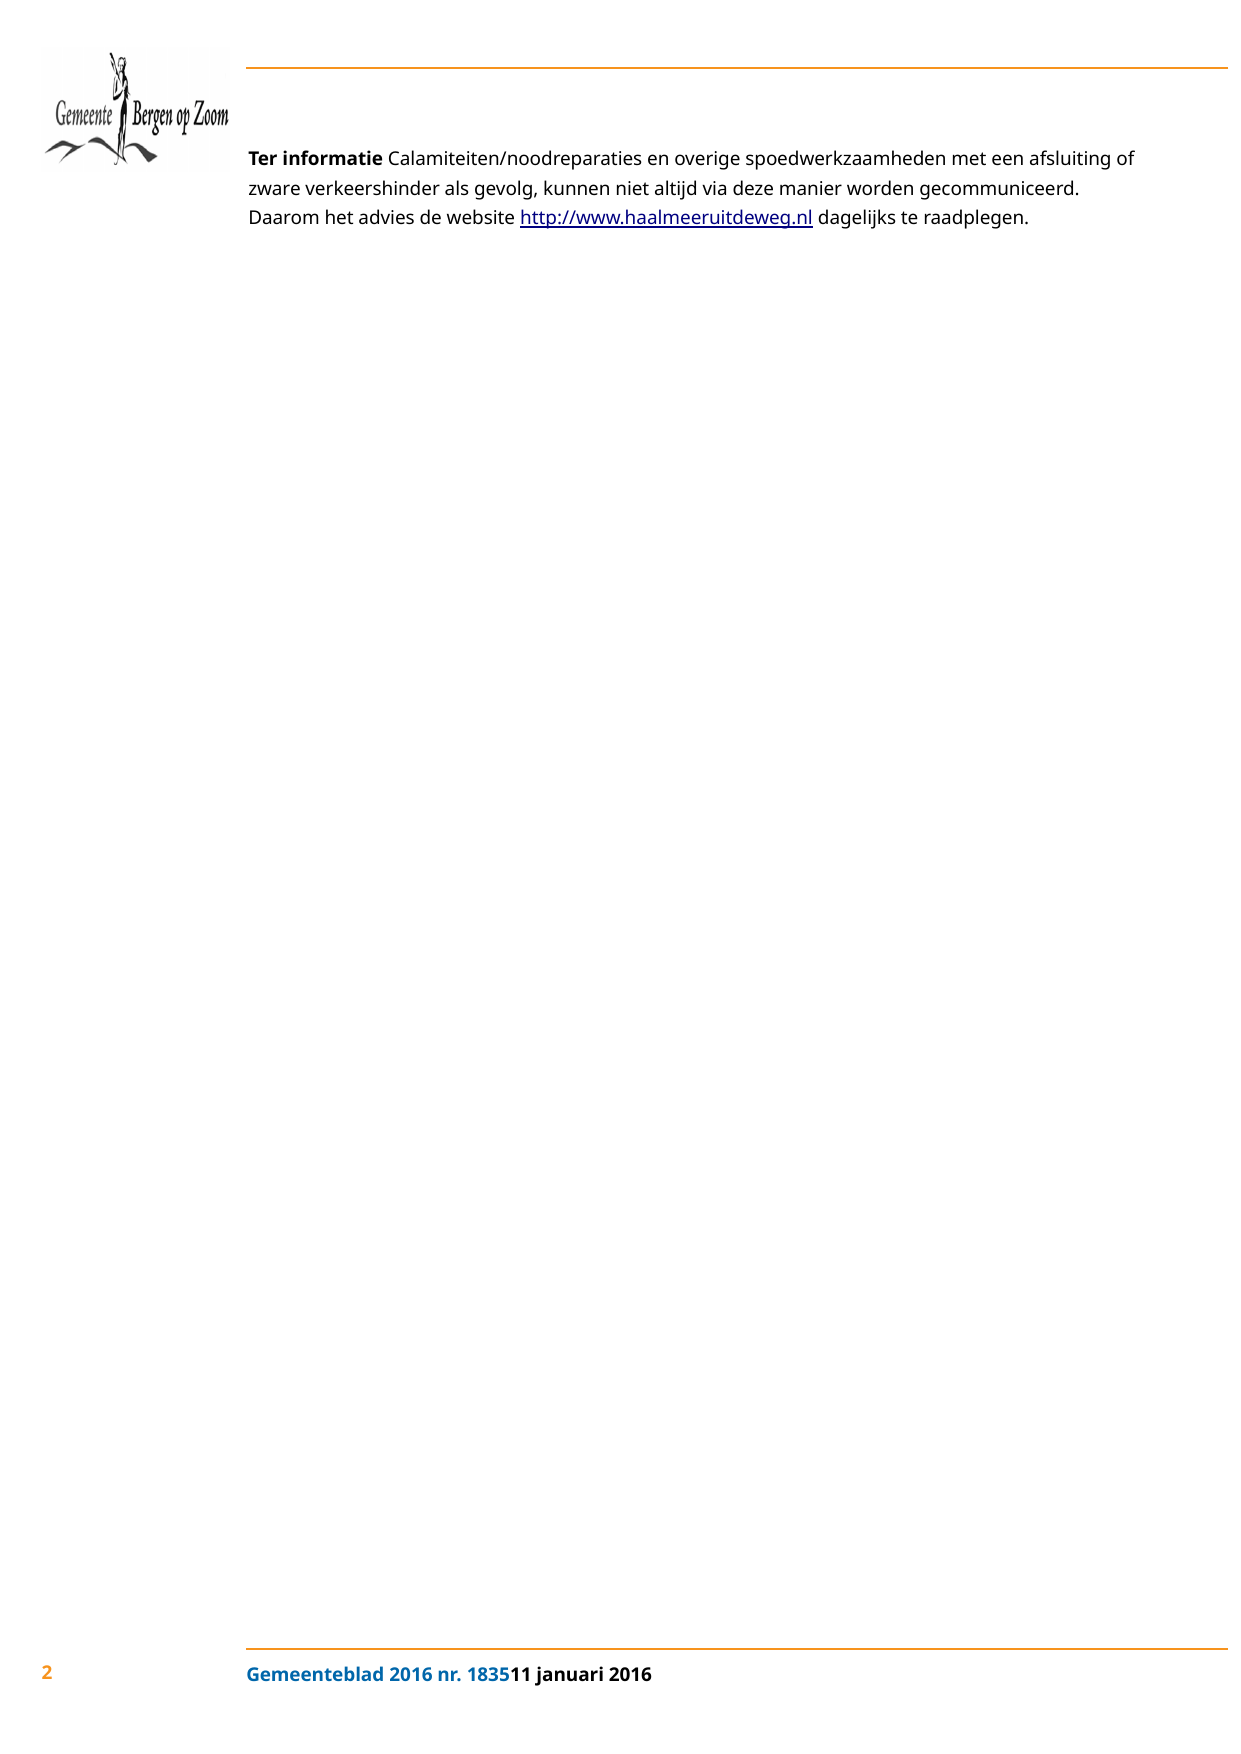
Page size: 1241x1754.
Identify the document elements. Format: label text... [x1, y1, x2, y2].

picture [41, 47, 231, 172]
text Ter informatie Calamiteiten/noodreparaties en overige spoedwerkzaamheden met een afsluiting of zware verkeershinder als gevolg, kunnen niet altijd via deze manier worden gecommuniceerd. Daarom het advies de website http://www.haalmeeruitdeweg.nl dagelijks te raadplegen. [248, 145, 1152, 230]
